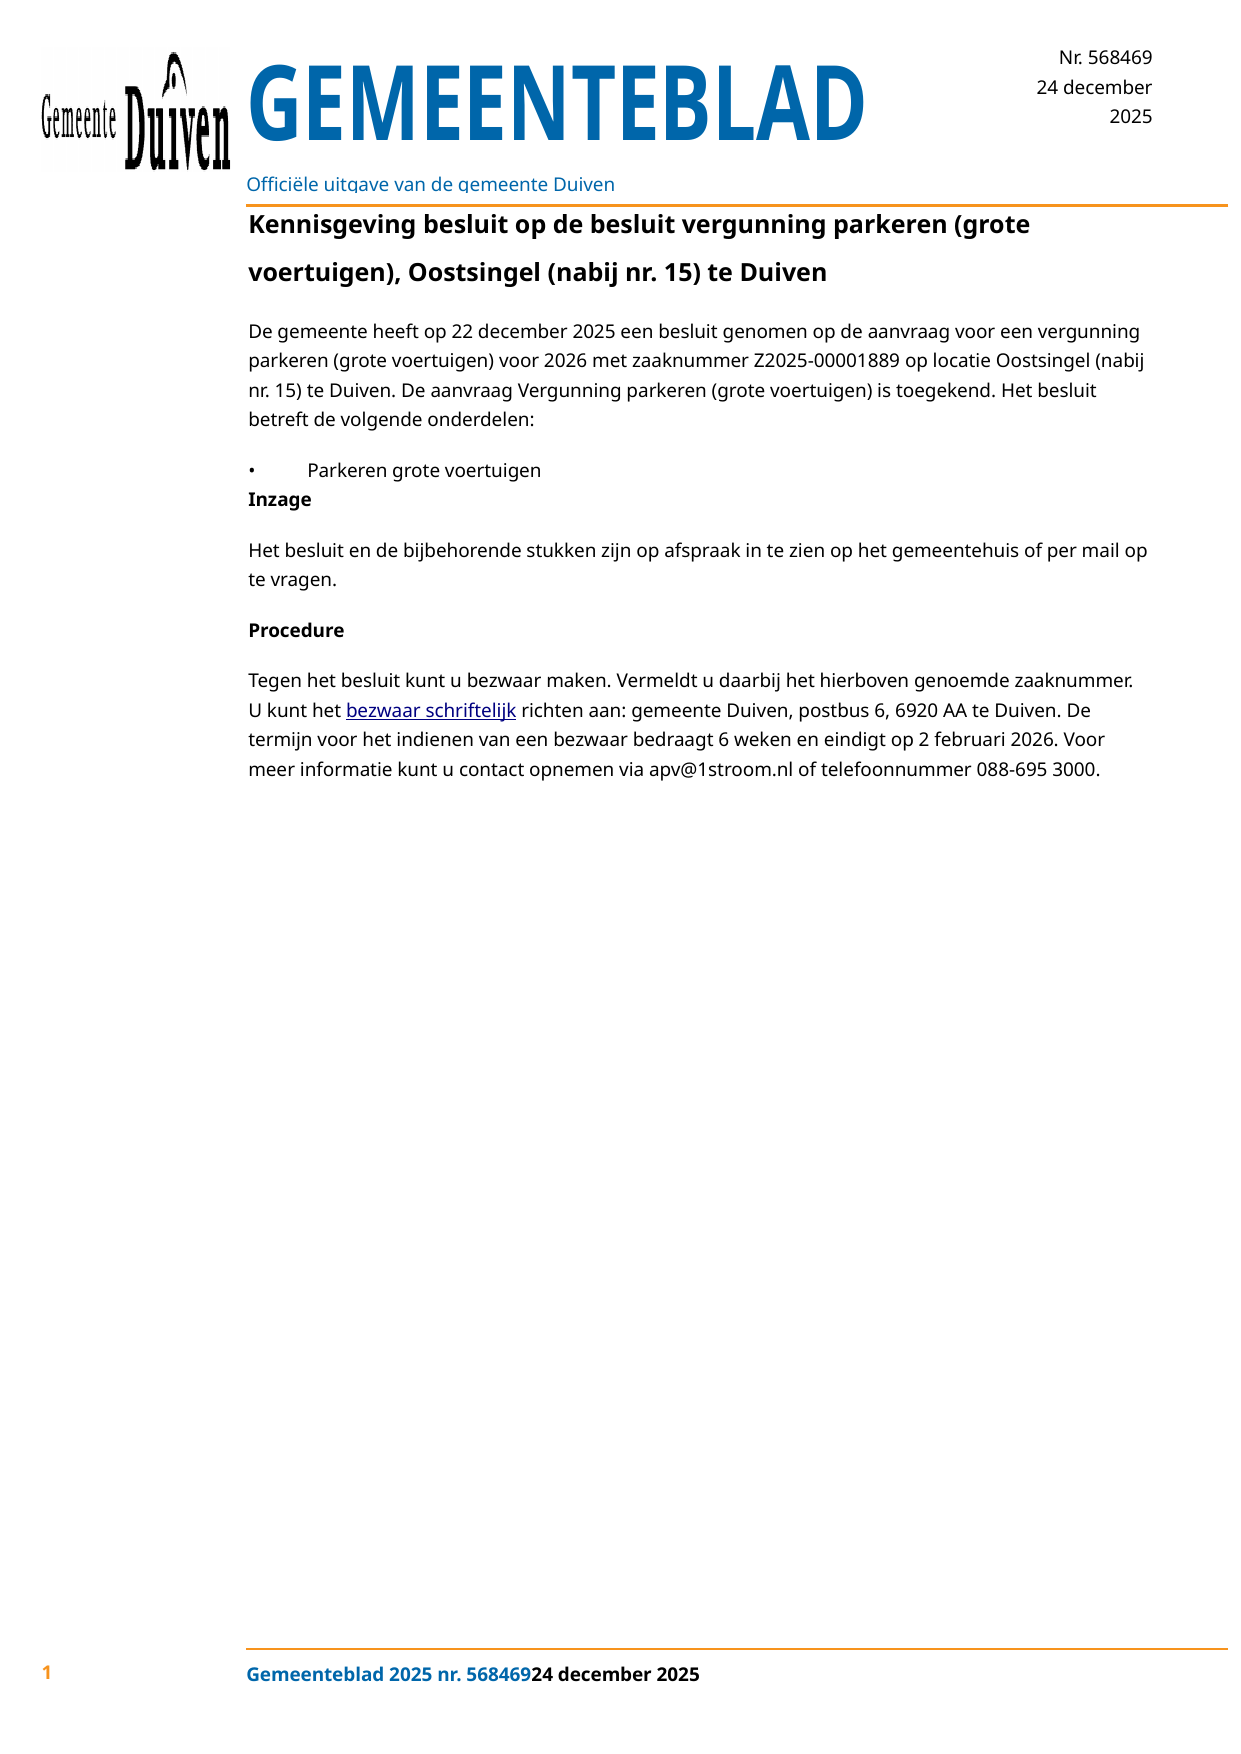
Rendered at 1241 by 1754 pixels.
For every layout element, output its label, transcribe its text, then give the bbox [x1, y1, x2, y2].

list Parkeren grote voertuigen [248, 457, 1152, 483]
text Inzage [248, 487, 1152, 512]
text Kennisgeving besluit op de besluit vergunning parkeren (grote voertuigen), Oostsingel (nabij nr. 15) te Duiven [248, 207, 1152, 288]
text Tegen het besluit kunt u bezwaar maken. Vermeldt u daarbij het hierboven genoemde zaaknummer. U kunt het bezwaar schriftelijk richten aan: gemeente Duiven, postbus 6, 6920 AA te Duiven. De termijn voor het indienen van een bezwaar bedraagt 6 weken en eindigt op 2 februari 2026. Voor meer informatie kunt u contact opnemen via apv@1stroom.nl of telefoonnummer 088-695 3000. [248, 667, 1152, 782]
text De gemeente heeft op 22 december 2025 een besluit genomen op de aanvraag voor een vergunning parkeren (grote voertuigen) voor 2026 met zaaknummer Z2025-00001889 op locatie Oostsingel (nabij nr. 15) te Duiven. De aanvraag Vergunning parkeren (grote voertuigen) is toegekend. Het besluit betreft de volgende onderdelen: [248, 318, 1152, 432]
text Het besluit en de bijbehorende stukken zijn op afspraak in te zien op het gemeentehuis of per mail op te vragen. [248, 537, 1152, 592]
text Procedure [248, 617, 1152, 643]
picture [41, 47, 231, 172]
